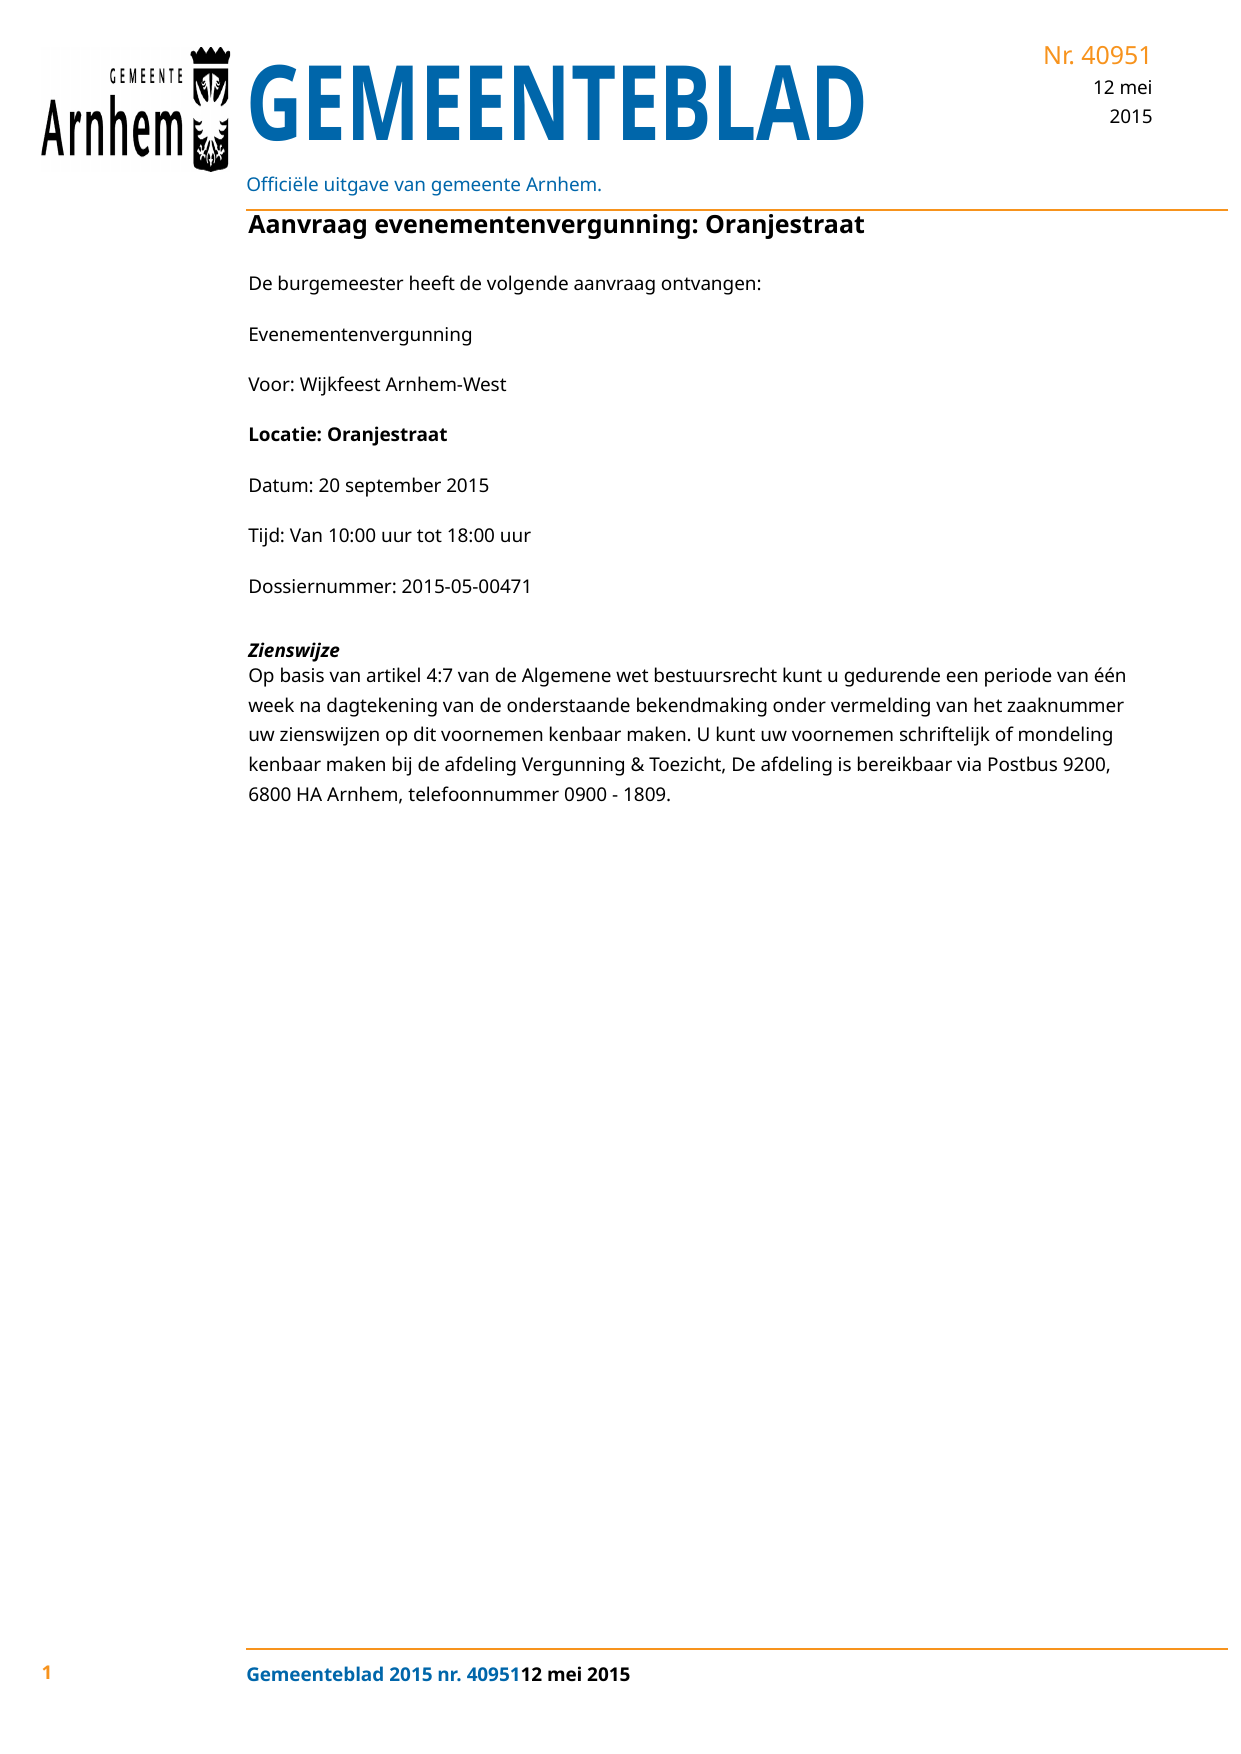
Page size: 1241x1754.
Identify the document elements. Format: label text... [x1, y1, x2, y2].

text Zienswijze [248, 637, 1152, 662]
text Locatie: Oranjestraat [248, 422, 1152, 447]
text Tijd: Van 10:00 uur tot 18:00 uur [248, 522, 1152, 548]
text Voor: Wijkfeest Arnhem-West [248, 371, 1152, 397]
picture [41, 47, 231, 172]
text Op basis van artikel 4:7 van de Algemene wet bestuursrecht kunt u gedurende een periode van één week na dagtekening van de onderstaande bekendmaking onder vermelding van het zaaknummer uw zienswijzen op dit voornemen kenbaar maken. U kunt uw voornemen schriftelijk of mondeling kenbaar maken bij de afdeling Vergunning & Toezicht, De afdeling is bereikbaar via Postbus 9200, 6800 HA Arnhem, telefoonnummer 0900 - 1809. [248, 662, 1152, 807]
text Aanvraag evenementenvergunning: Oranjestraat [248, 211, 1152, 241]
text Datum: 20 september 2015 [248, 472, 1152, 498]
text De burgemeester heeft de volgende aanvraag ontvangen: [248, 270, 1152, 296]
text Dossiernummer: 2015-05-00471 [248, 573, 1152, 598]
text Evenementenvergunning [248, 321, 1152, 346]
